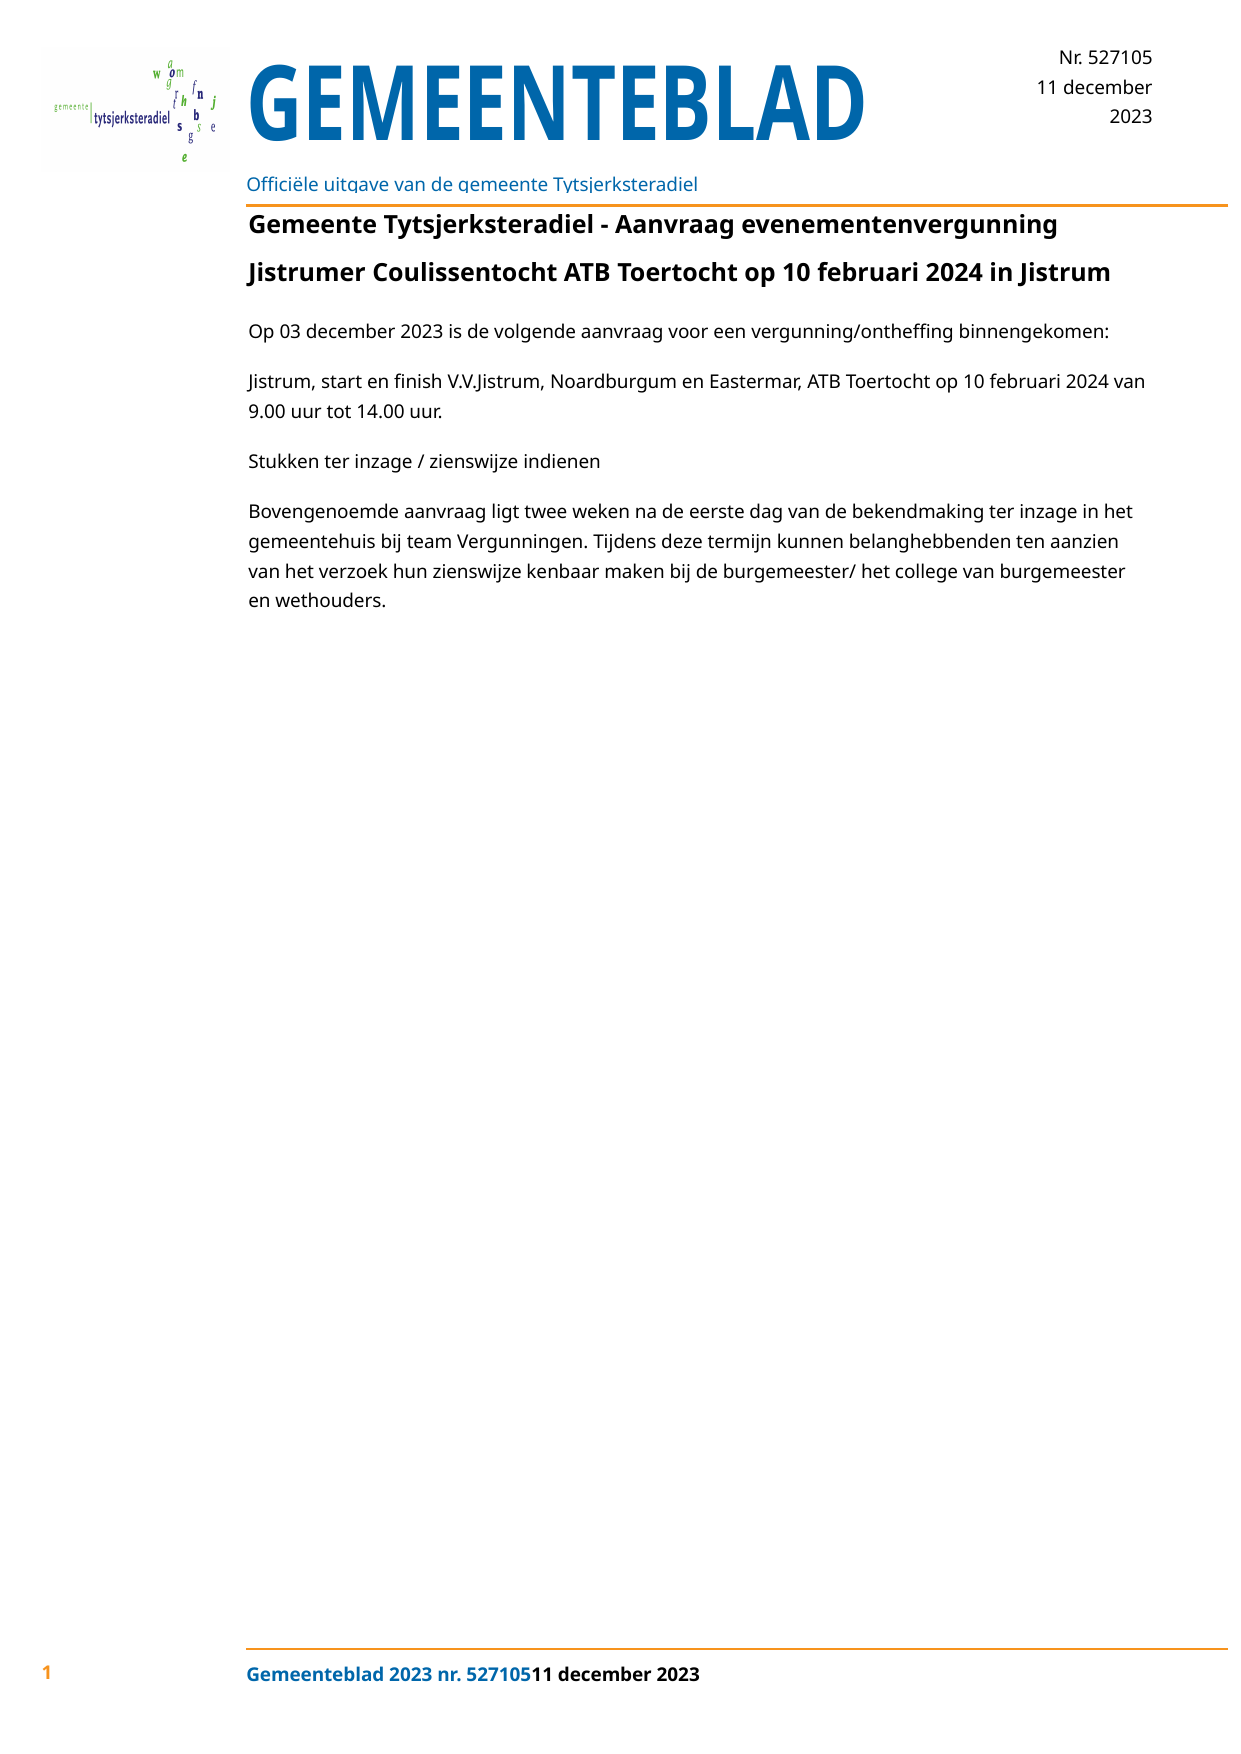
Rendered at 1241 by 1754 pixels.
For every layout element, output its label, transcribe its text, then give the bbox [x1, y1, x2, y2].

text Gemeente Tytsjerksteradiel - Aanvraag evenementenvergunning Jistrumer Coulissentocht ATB Toertocht op 10 februari 2024 in Jistrum [248, 207, 1152, 288]
text Op 03 december 2023 is de volgende aanvraag voor een vergunning/ontheffing binnengekomen: [248, 318, 1152, 344]
picture [41, 47, 231, 172]
text Jistrum, start en finish V.V.Jistrum, Noardburgum en Eastermar, ATB Toertocht op 10 februari 2024 van 9.00 uur tot 14.00 uur. [248, 368, 1152, 424]
text Bovengenoemde aanvraag ligt twee weken na de eerste dag van de bekendmaking ter inzage in het gemeentehuis bij team Vergunningen. Tijdens deze termijn kunnen belanghebbenden ten aanzien van het verzoek hun zienswijze kenbaar maken bij de burgemeester/ het college van burgemeester en wethouders. [248, 499, 1152, 613]
text Stukken ter inzage / zienswijze indienen [248, 448, 1152, 474]
